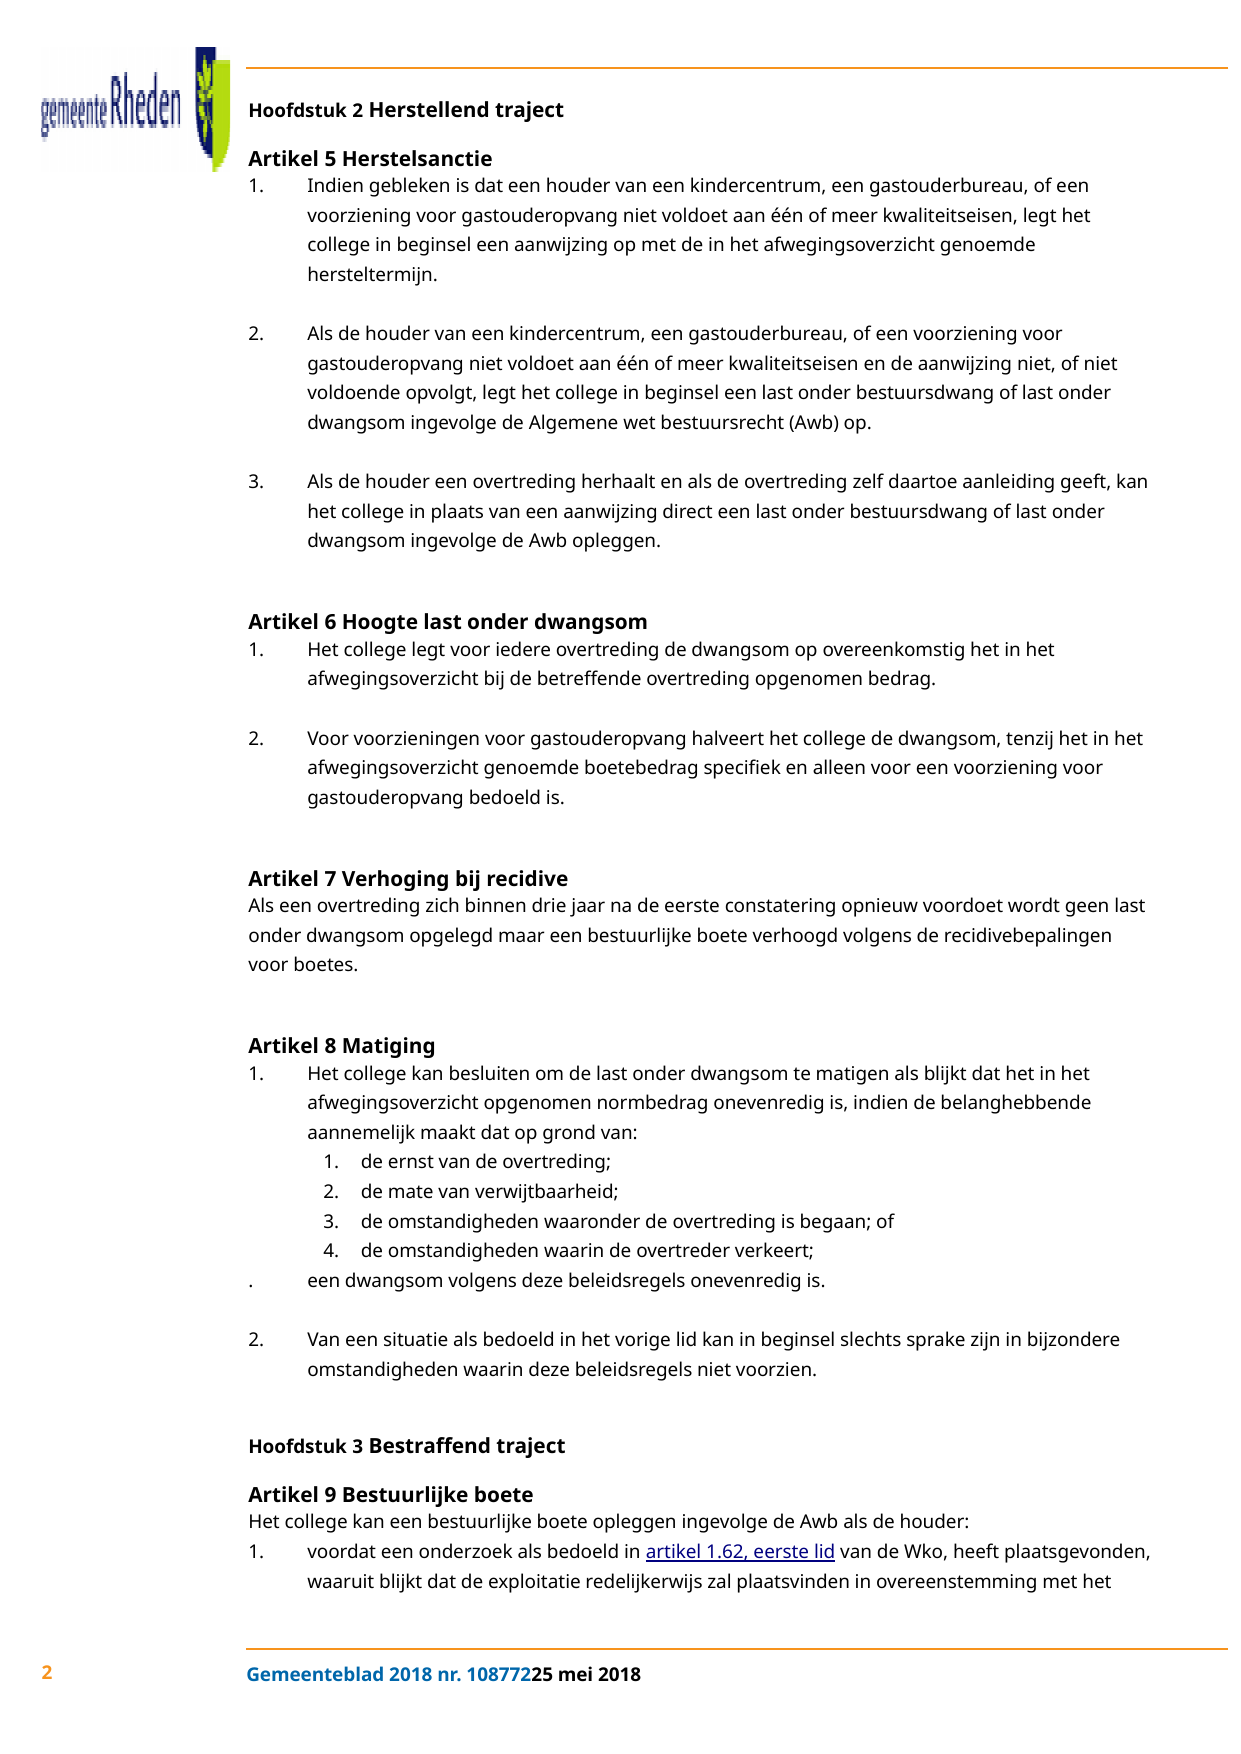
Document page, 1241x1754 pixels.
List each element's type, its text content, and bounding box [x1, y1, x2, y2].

list Het college legt voor iedere overtreding de dwangsom op overeenkomstig het in het afwegingsoverzicht bij de betreffende overtreding opgenomen bedrag. [248, 636, 1152, 691]
list de omstandigheden waarin de overtreder verkeert; [323, 1237, 1152, 1263]
list Het college kan besluiten om de last onder dwangsom te matigen als blijkt dat het in het afwegingsoverzicht opgenomen normbedrag onevenredig is, indien de belanghebbende aannemelijk maakt dat op grond van: [248, 1060, 1152, 1145]
list de omstandigheden waaronder de overtreding is begaan; of [323, 1208, 1152, 1233]
text Hoofdstuk 3 Bestraffend traject [248, 1431, 1152, 1459]
text Artikel 9 Bestuurlijke boete [248, 1480, 1152, 1509]
list voordat een onderzoek als bedoeld in artikel 1.62, eerste lid van de Wko, heeft plaatsgevonden, waaruit blijkt dat de exploitatie redelijkerwijs zal plaatsvinden in overeenstemming met het [248, 1538, 1152, 1593]
list de ernst van de overtreding; [323, 1149, 1152, 1174]
text Als een overtreding zich binnen drie jaar na de eerste constatering opnieuw voordoet wordt geen last onder dwangsom opgelegd maar een bestuurlijke boete verhoogd volgens de recidivebepalingen voor boetes. [248, 892, 1152, 977]
text Hoofdstuk 2 Herstellend traject [248, 95, 1152, 123]
list Indien gebleken is dat een houder van een kindercentrum, een gastouderbureau, of een voorziening voor gastouderopvang niet voldoet aan één of meer kwaliteitseisen, legt het college in beginsel een aanwijzing op met de in het afwegingsoverzicht genoemde hersteltermijn. [248, 172, 1152, 287]
text Artikel 7 Verhoging bij recidive [248, 864, 1152, 892]
list Als de houder van een kindercentrum, een gastouderbureau, of een voorziening voor gastouderopvang niet voldoet aan één of meer kwaliteitseisen en de aanwijzing niet, of niet voldoende opvolgt, legt het college in beginsel een last onder bestuursdwang of last onder dwangsom ingevolge de Algemene wet bestuursrecht (Awb) op. [248, 320, 1152, 435]
list Van een situatie als bedoeld in het vorige lid kan in beginsel slechts sprake zijn in bijzondere omstandigheden waarin deze beleidsregels niet voorzien. [248, 1326, 1152, 1381]
picture [41, 47, 231, 172]
text Het college kan een bestuurlijke boete opleggen ingevolge de Awb als de houder: [248, 1509, 1152, 1534]
list Voor voorzieningen voor gastouderopvang halveert het college de dwangsom, tenzij het in het afwegingsoverzicht genoemde boetebedrag specifiek en alleen voor een voorziening voor gastouderopvang bedoeld is. [248, 725, 1152, 809]
text Artikel 5 Herstelsanctie [248, 144, 1152, 172]
list de mate van verwijtbaarheid; [323, 1178, 1152, 1204]
list Als de houder een overtreding herhaalt en als de overtreding zelf daartoe aanleiding geeft, kan het college in plaats van een aanwijzing direct een last onder bestuursdwang of last onder dwangsom ingevolge de Awb opleggen. [248, 468, 1152, 553]
list een dwangsom volgens deze beleidsregels onevenredig is. [248, 1267, 1152, 1293]
text Artikel 6 Hoogte last onder dwangsom [248, 607, 1152, 636]
text Artikel 8 Matiging [248, 1031, 1152, 1060]
